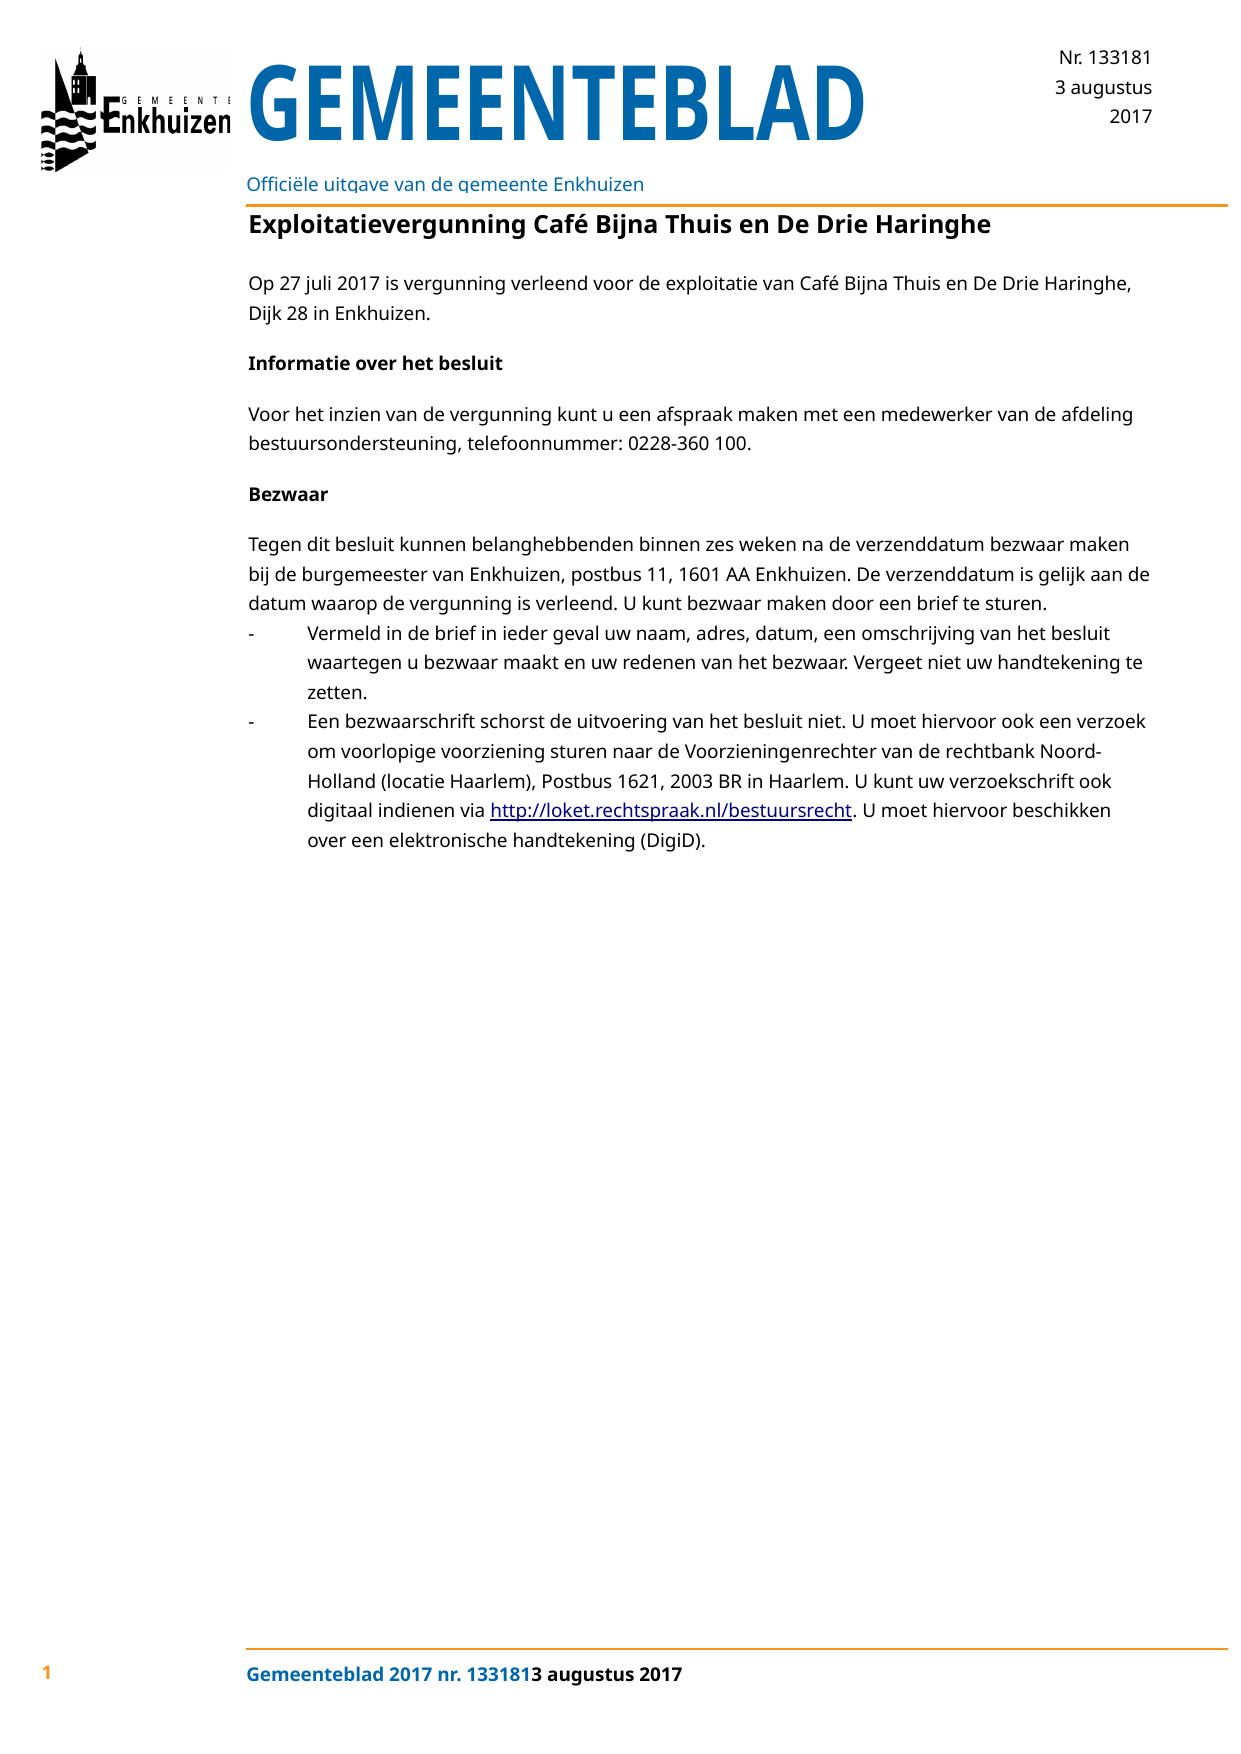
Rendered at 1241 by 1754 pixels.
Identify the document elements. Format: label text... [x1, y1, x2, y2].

text Voor het inzien van de vergunning kunt u een afspraak maken met een medewerker van de afdeling bestuursondersteuning, telefoonnummer: 0228-360 100. [248, 401, 1152, 456]
text Informatie over het besluit [248, 350, 1152, 376]
text Bezwaar [248, 481, 1152, 506]
text Exploitatievergunning Café Bijna Thuis en De Drie Haringhe [248, 207, 1152, 241]
list Vermeld in de brief in ieder geval uw naam, adres, datum, een omschrijving van het besluit waartegen u bezwaar maakt en uw redenen van het bezwaar. Vergeet niet uw handtekening te zetten. [248, 620, 1152, 705]
list Een bezwaarschrift schorst de uitvoering van het besluit niet. U moet hiervoor ook een verzoek om voorlopige voorziening sturen naar de Voorzieningenrechter van de rechtbank Noord-Holland (locatie Haarlem), Postbus 1621, 2003 BR in Haarlem. U kunt uw verzoekschrift ook digitaal indienen via http://loket.rechtspraak.nl/bestuursrecht. U moet hiervoor beschikken over een elektronische handtekening (DigiD). [248, 709, 1152, 853]
text Op 27 juli 2017 is vergunning verleend voor de exploitatie van Café Bijna Thuis en De Drie Haringhe, Dijk 28 in Enkhuizen. [248, 270, 1152, 326]
text Tegen dit besluit kunnen belanghebbenden binnen zes weken na de verzenddatum bezwaar maken bij de burgemeester van Enkhuizen, postbus 11, 1601 AA Enkhuizen. De verzenddatum is gelijk aan de datum waarop de vergunning is verleend. U kunt bezwaar maken door een brief te sturen. [248, 531, 1152, 616]
picture [41, 47, 231, 172]
